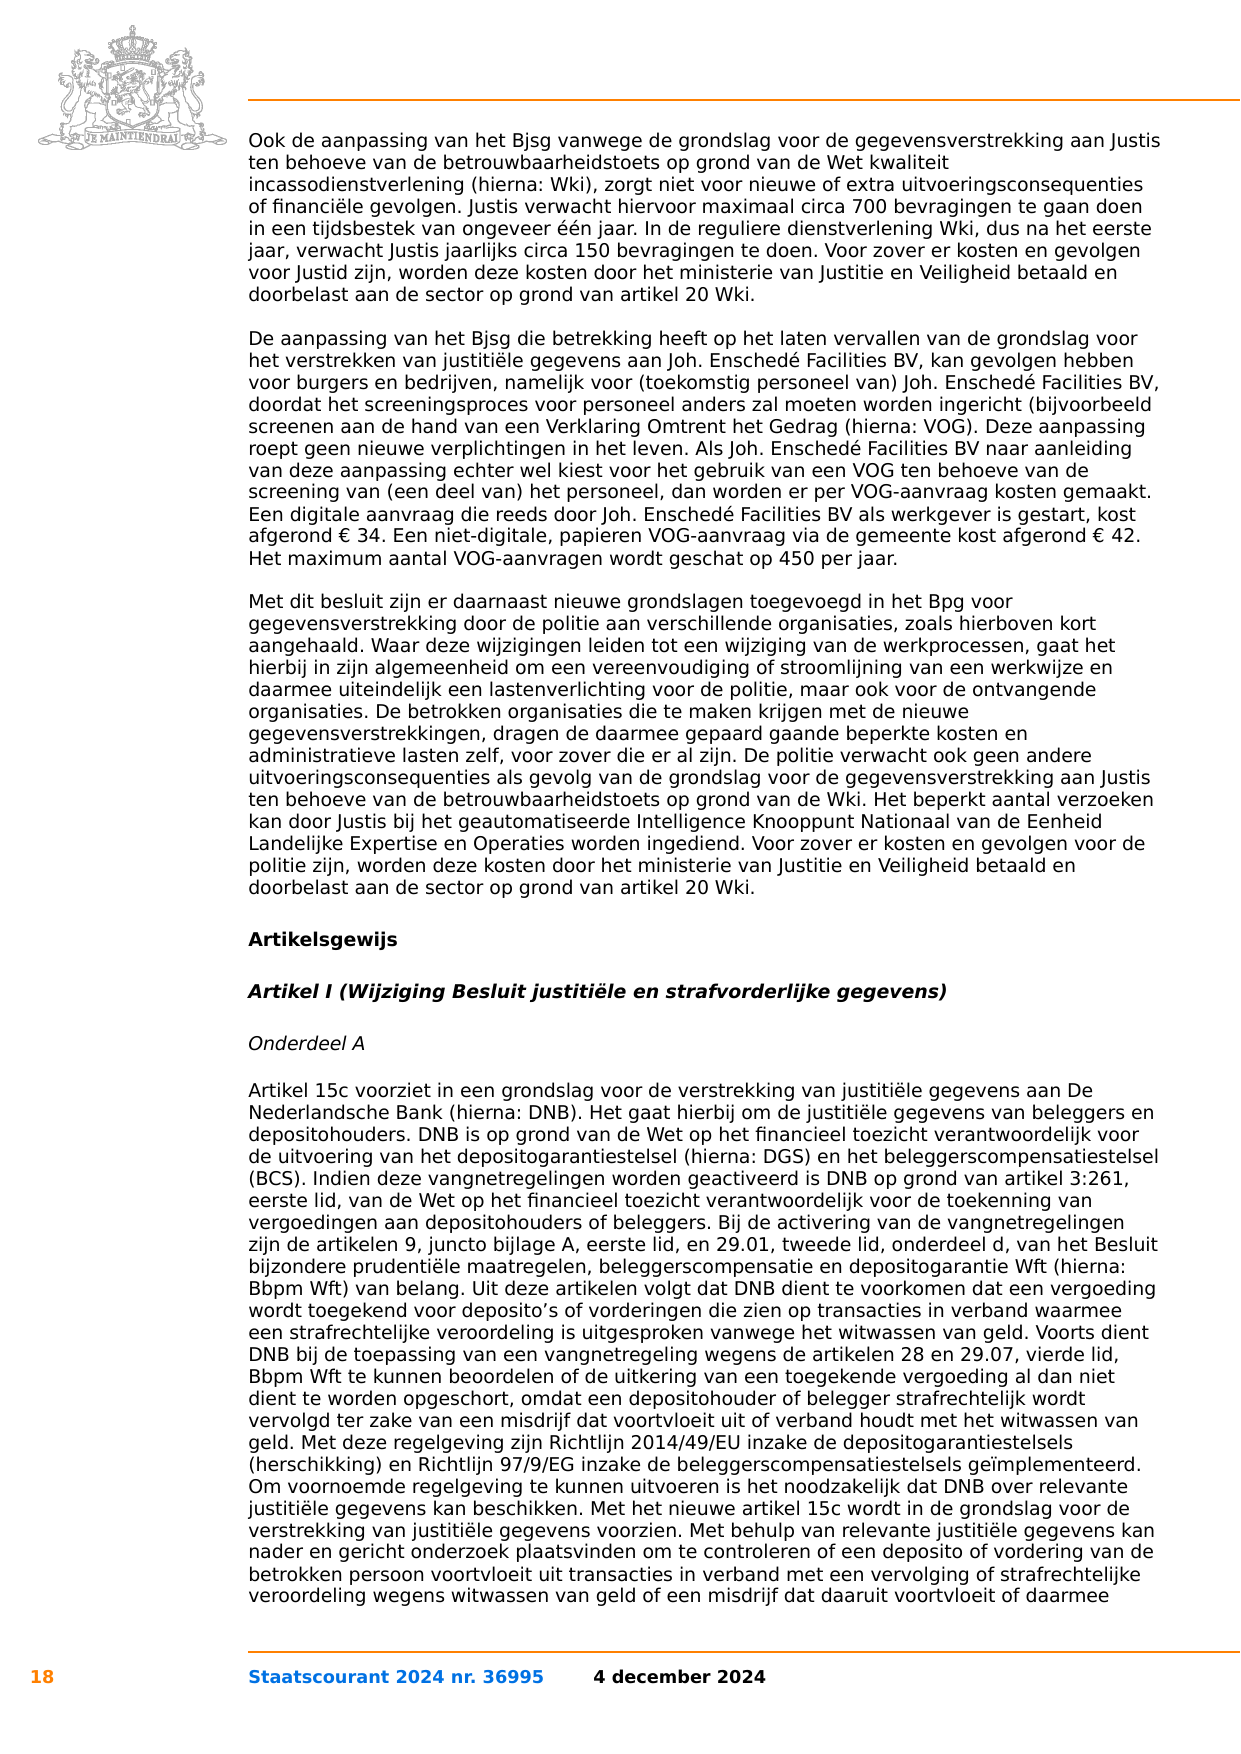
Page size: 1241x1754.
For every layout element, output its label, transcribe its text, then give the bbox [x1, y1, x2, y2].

picture [38, 25, 227, 150]
subtitle Onderdeel A [248, 1033, 1163, 1055]
subtitle Artikelsgewijs [248, 929, 1163, 951]
text De aanpassing van het Bjsg die betrekking heeft op het laten vervallen van de grondslag voor het verstrekken van justitiële gegevens aan Joh. Enschedé Facilities BV, kan gevolgen hebben voor burgers en bedrijven, namelijk voor (toekomstig personeel van) Joh. Enschedé Facilities BV, doordat het screeningsproces voor personeel anders zal moeten worden ingericht (bijvoorbeeld screenen aan de hand van een Verklaring Omtrent het Gedrag (hierna: VOG). Deze aanpassing roept geen nieuwe verplichtingen in het leven. Als Joh. Enschedé Facilities BV naar aanleiding van deze aanpassing echter wel kiest voor het gebruik van een VOG ten behoeve van de screening van (een deel van) het personeel, dan worden er per VOG-aanvraag kosten gemaakt. Een digitale aanvraag die reeds door Joh. Enschedé Facilities BV als werkgever is gestart, kost afgerond € 34. Een niet-digitale, papieren VOG-aanvraag via de gemeente kost afgerond € 42. Het maximum aantal VOG-aanvragen wordt geschat op 450 per jaar. [248, 328, 1163, 569]
text Met dit besluit zijn er daarnaast nieuwe grondslagen toegevoegd in het Bpg voor gegevensverstrekking door de politie aan verschillende organisaties, zoals hierboven kort aangehaald. Waar deze wijzigingen leiden tot een wijziging van de werkprocessen, gaat het hierbij in zijn algemeenheid om een vereenvoudiging of stroomlijning van een werkwijze en daarmee uiteindelijk een lastenverlichting voor de politie, maar ook voor de ontvangende organisaties. De betrokken organisaties die te maken krijgen met de nieuwe gegevensverstrekkingen, dragen de daarmee gepaard gaande beperkte kosten en administratieve lasten zelf, voor zover die er al zijn. De politie verwacht ook geen andere uitvoeringsconsequenties als gevolg van de grondslag voor de gegevensverstrekking aan Justis ten behoeve van de betrouwbaarheidstoets op grond van de Wki. Het beperkt aantal verzoeken kan door Justis bij het geautomatiseerde Intelligence Knooppunt Nationaal van de Eenheid Landelijke Expertise en Operaties worden ingediend. Voor zover er kosten en gevolgen voor de politie zijn, worden deze kosten door het ministerie van Justitie en Veiligheid betaald en doorbelast aan de sector op grond van artikel 20 Wki. [248, 591, 1163, 899]
text Artikel 15c voorziet in een grondslag voor de verstrekking van justitiële gegevens aan De Nederlandsche Bank (hierna: DNB). Het gaat hierbij om de justitiële gegevens van beleggers en depositohouders. DNB is op grond van de Wet op het financieel toezicht verantwoordelijk voor de uitvoering van het depositogarantiestelsel (hierna: DGS) en het beleggerscompensatiestelsel (BCS). Indien deze vangnetregelingen worden geactiveerd is DNB op grond van artikel 3:261, eerste lid, van de Wet op het financieel toezicht verantwoordelijk voor de toekenning van vergoedingen aan depositohouders of beleggers. Bij de activering van de vangnetregelingen zijn de artikelen 9, juncto bijlage A, eerste lid, en 29.01, tweede lid, onderdeel d, van het Besluit bijzondere prudentiële maatregelen, beleggerscompensatie en depositogarantie Wft (hierna: Bbpm Wft) van belang. Uit deze artikelen volgt dat DNB dient te voorkomen dat een vergoeding wordt toegekend voor deposito’s of vorderingen die zien op transacties in verband waarmee een strafrechtelijke veroordeling is uitgesproken vanwege het witwassen van geld. Voorts dient DNB bij de toepassing van een vangnetregeling wegens de artikelen 28 en 29.07, vierde lid, Bbpm Wft te kunnen beoordelen of de uitkering van een toegekende vergoeding al dan niet dient te worden opgeschort, omdat een depositohouder of belegger strafrechtelijk wordt vervolgd ter zake van een misdrijf dat voortvloeit uit of verband houdt met het witwassen van geld. Met deze regelgeving zijn Richtlijn 2014/49/EU inzake de depositogarantiestelsels (herschikking) en Richtlijn 97/9/EG inzake de beleggerscompensatiestelsels geïmplementeerd. Om voornoemde regelgeving te kunnen uitvoeren is het noodzakelijk dat DNB over relevante justitiële gegevens kan beschikken. Met het nieuwe artikel 15c wordt in de grondslag voor de verstrekking van justitiële gegevens voorzien. Met behulp van relevante justitiële gegevens kan nader en gericht onderzoek plaatsvinden om te controleren of een deposito of vordering van de betrokken persoon voortvloeit uit transacties in verband met een vervolging of strafrechtelijke veroordeling wegens witwassen van geld of een misdrijf dat daaruit voortvloeit of daarmee [248, 1080, 1163, 1607]
subtitle Artikel I (Wijziging Besluit justitiële en strafvorderlijke gegevens) [248, 981, 1163, 1003]
text Ook de aanpassing van het Bjsg vanwege de grondslag voor de gegevensverstrekking aan Justis ten behoeve van de betrouwbaarheidstoets op grond van de Wet kwaliteit incassodienstverlening (hierna: Wki), zorgt niet voor nieuwe of extra uitvoeringsconsequenties of financiële gevolgen. Justis verwacht hiervoor maximaal circa 700 bevragingen te gaan doen in een tijdsbestek van ongeveer één jaar. In de reguliere dienstverlening Wki, dus na het eerste jaar, verwacht Justis jaarlijks circa 150 bevragingen te doen. Voor zover er kosten en gevolgen voor Justid zijn, worden deze kosten door het ministerie van Justitie en Veiligheid betaald en doorbelast aan de sector op grond van artikel 20 Wki. [248, 130, 1163, 306]
